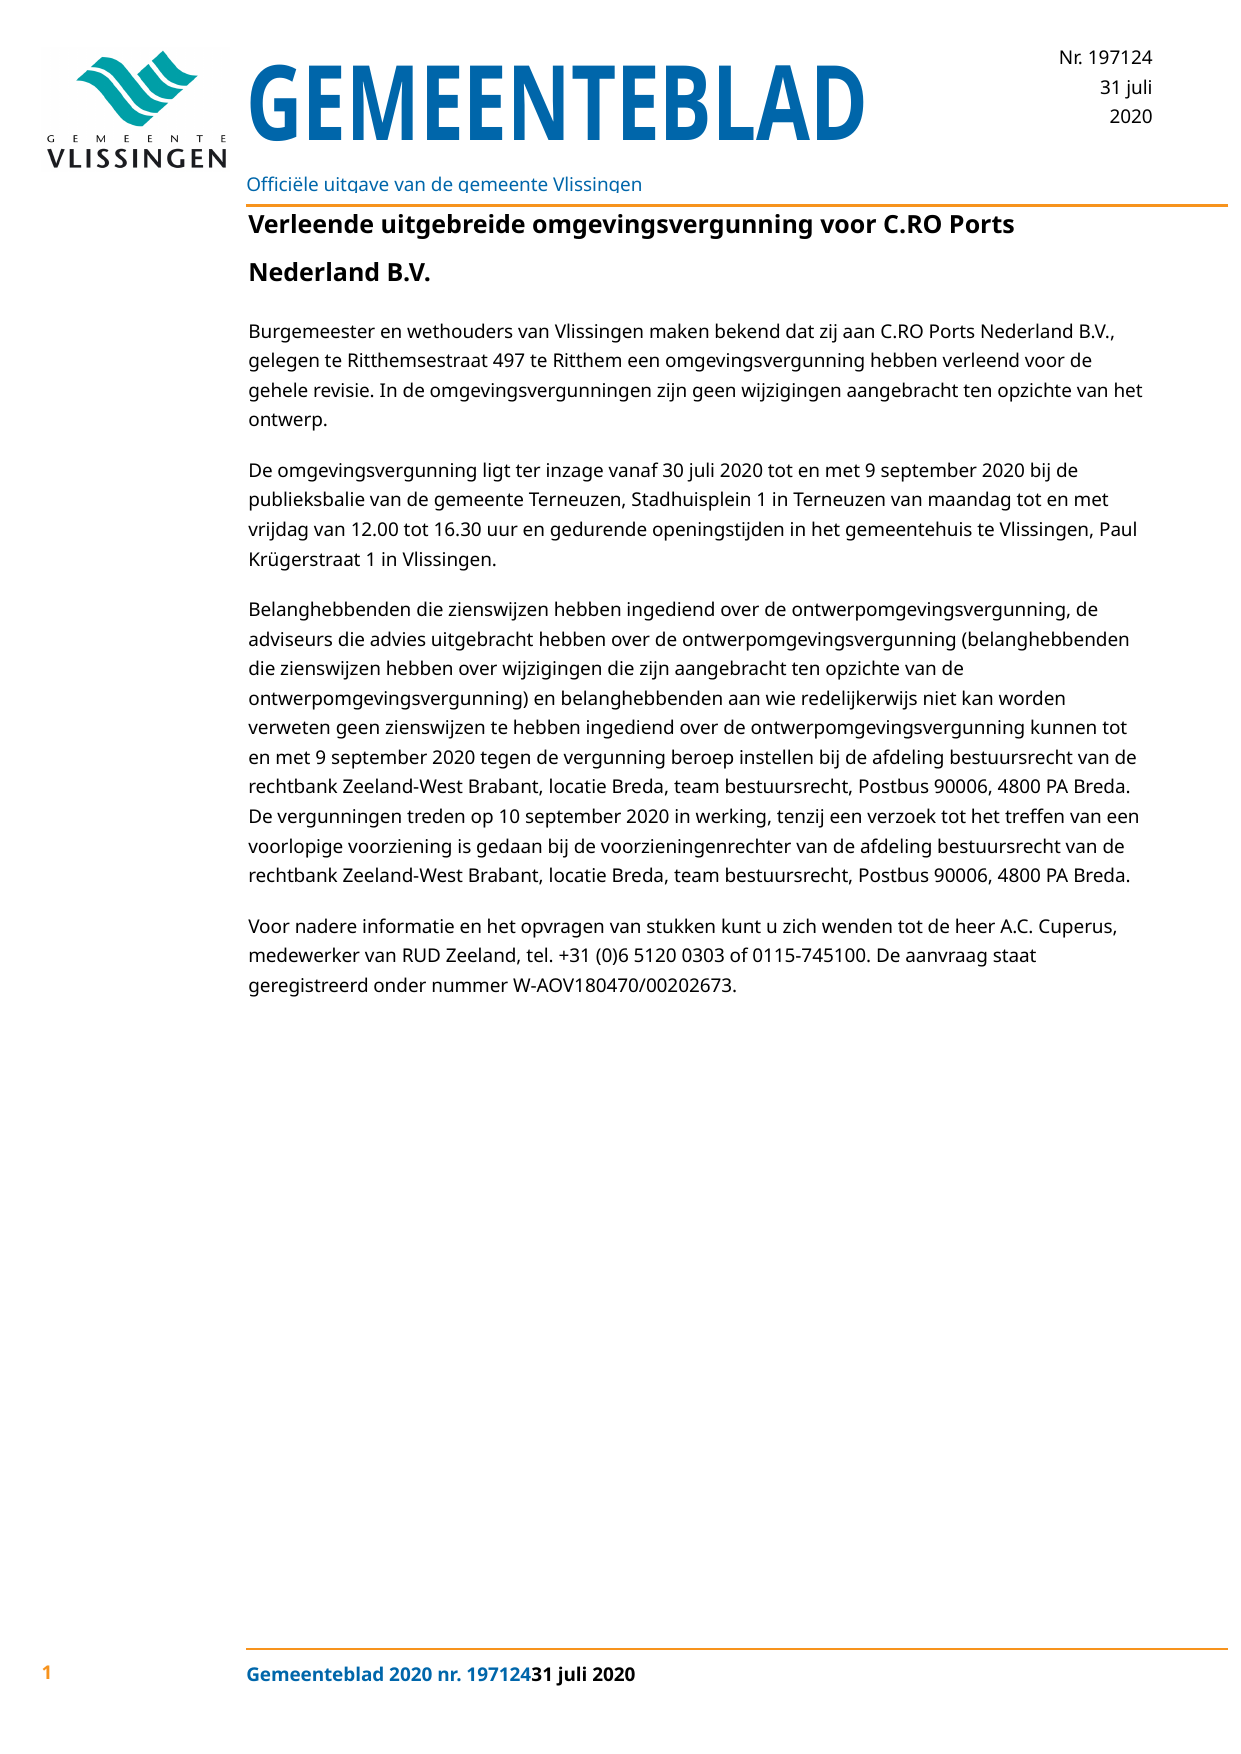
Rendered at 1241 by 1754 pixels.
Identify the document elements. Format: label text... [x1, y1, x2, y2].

text Verleende uitgebreide omgevingsvergunning voor C.RO Ports Nederland B.V. [248, 207, 1152, 288]
picture [41, 47, 231, 172]
text De omgevingsvergunning ligt ter inzage vanaf 30 juli 2020 tot en met 9 september 2020 bij de publieksbalie van de gemeente Terneuzen, Stadhuisplein 1 in Terneuzen van maandag tot en met vrijdag van 12.00 tot 16.30 uur en gedurende openingstijden in het gemeentehuis te Vlissingen, Paul Krügerstraat 1 in Vlissingen. [248, 457, 1152, 572]
text Belanghebbenden die zienswijzen hebben ingediend over de ontwerpomgevingsvergunning, de adviseurs die advies uitgebracht hebben over de ontwerpomgevingsvergunning (belanghebbenden die zienswijzen hebben over wijzigingen die zijn aangebracht ten opzichte van de ontwerpomgevingsvergunning) en belanghebbenden aan wie redelijkerwijs niet kan worden verweten geen zienswijzen te hebben ingediend over de ontwerpomgevingsvergunning kunnen tot en met 9 september 2020 tegen de vergunning beroep instellen bij de afdeling bestuursrecht van de rechtbank Zeeland-West Brabant, locatie Breda, team bestuursrecht, Postbus 90006, 4800 PA Breda. De vergunningen treden op 10 september 2020 in werking, tenzij een verzoek tot het treffen van een voorlopige voorziening is gedaan bij de voorzieningenrechter van de afdeling bestuursrecht van de rechtbank Zeeland-West Brabant, locatie Breda, team bestuursrecht, Postbus 90006, 4800 PA Breda. [248, 596, 1152, 888]
text Voor nadere informatie en het opvragen van stukken kunt u zich wenden tot de heer A.C. Cuperus, medewerker van RUD Zeeland, tel. +31 (0)6 5120 0303 of 0115-745100. De aanvraag staat geregistreerd onder nummer W-AOV180470/00202673. [248, 913, 1152, 998]
text Burgemeester en wethouders van Vlissingen maken bekend dat zij aan C.RO Ports Nederland B.V., gelegen te Ritthemsestraat 497 te Ritthem een omgevingsvergunning hebben verleend voor de gehele revisie. In de omgevingsvergunningen zijn geen wijzigingen aangebracht ten opzichte van het ontwerp. [248, 318, 1152, 432]
